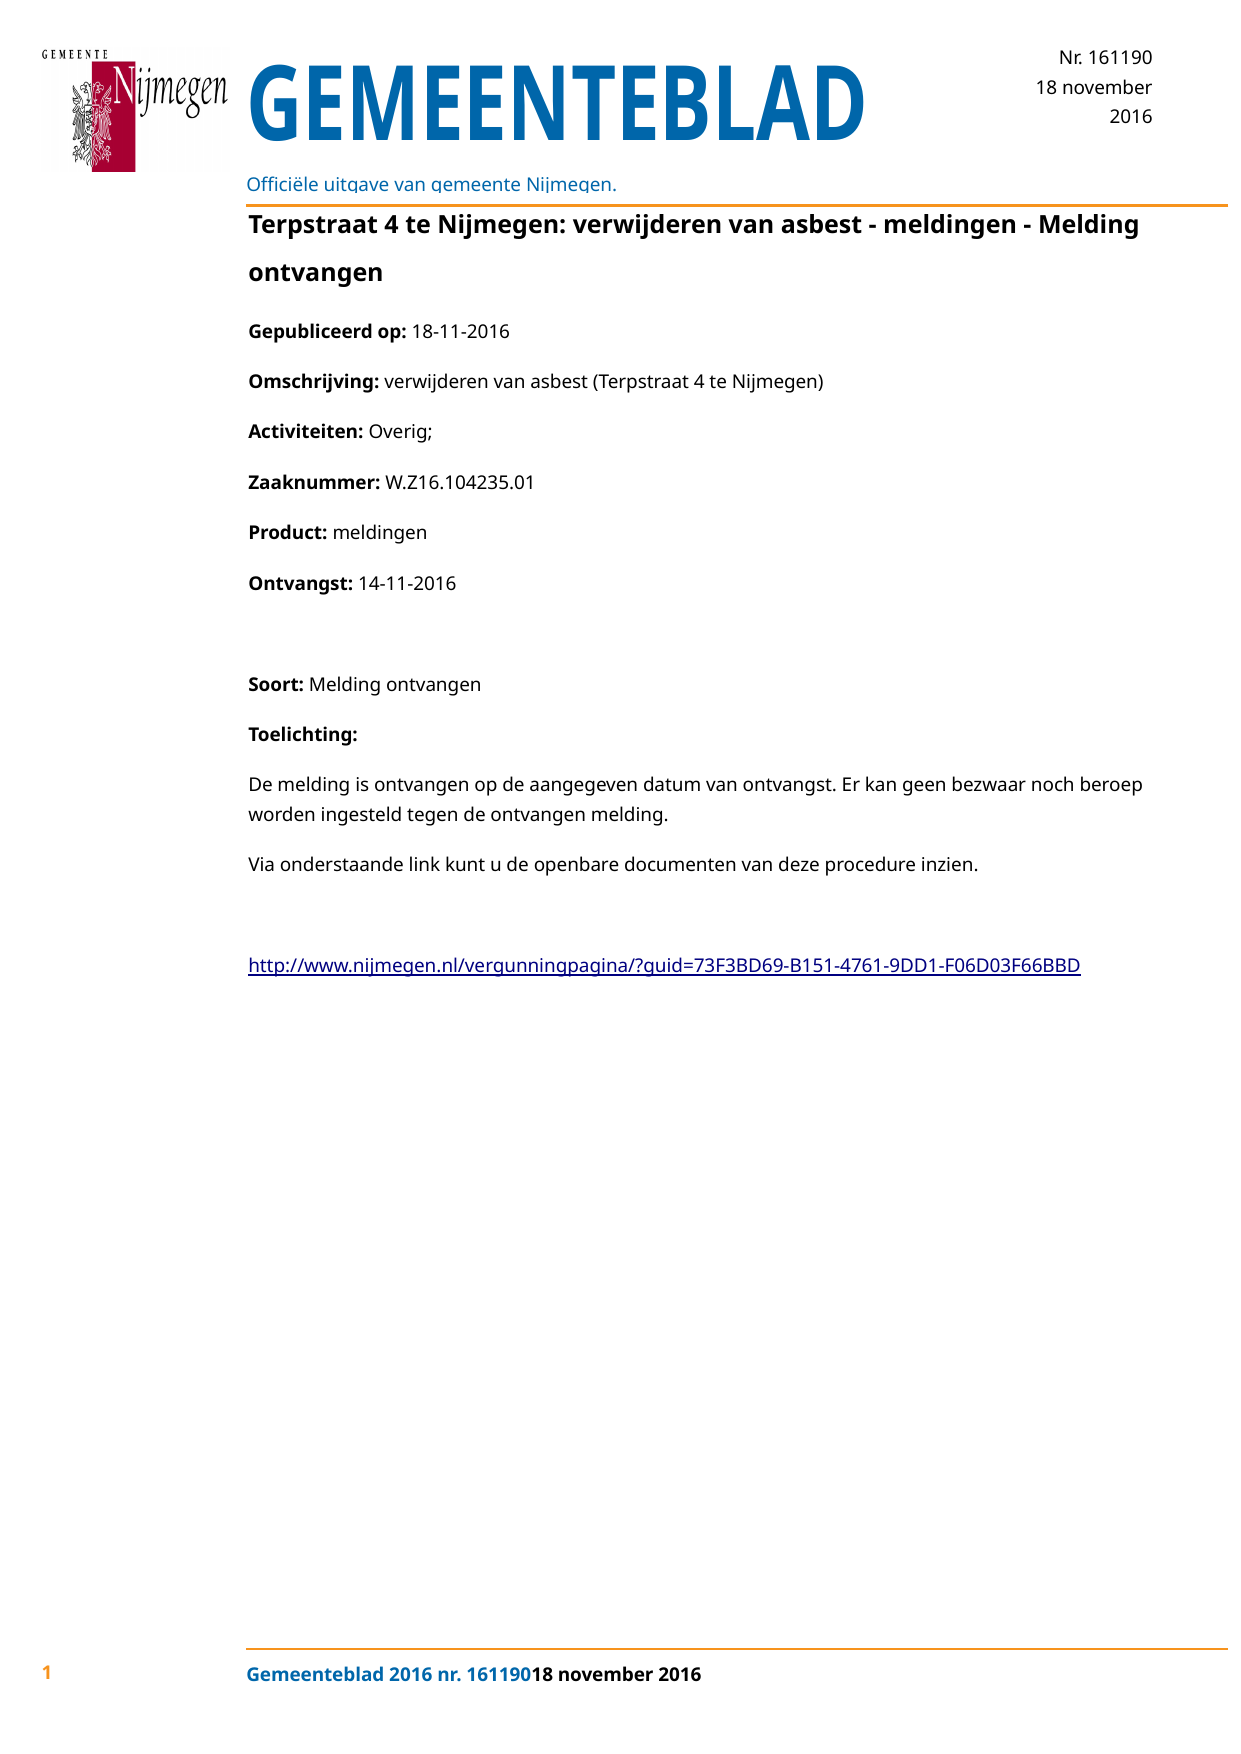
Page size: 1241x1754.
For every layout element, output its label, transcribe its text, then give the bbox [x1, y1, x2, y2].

picture [41, 47, 231, 172]
text Zaaknummer: W.Z16.104235.01 [248, 469, 1152, 495]
text Omschrijving: verwijderen van asbest (Terpstraat 4 te Nijmegen) [248, 368, 1152, 394]
text Gepubliceerd op: 18-11-2016 [248, 318, 1152, 344]
text Product: meldingen [248, 519, 1152, 545]
text Ontvangst: 14-11-2016 [248, 570, 1152, 596]
text Toelichting: [248, 721, 1152, 747]
text Terpstraat 4 te Nijmegen: verwijderen van asbest - meldingen - Melding ontvangen [248, 207, 1152, 288]
text Activiteiten: Overig; [248, 419, 1152, 444]
text Soort: Melding ontvangen [248, 671, 1152, 697]
text Via onderstaande link kunt u de openbare documenten van deze procedure inzien. [248, 852, 1152, 877]
text http://www.nijmegen.nl/vergunningpagina/?guid=73F3BD69-B151-4761-9DD1-F06D03F66BBD [248, 952, 1152, 978]
text De melding is ontvangen op de aangegeven datum van ontvangst. Er kan geen bezwaar noch beroep worden ingesteld tegen de ontvangen melding. [248, 772, 1152, 827]
